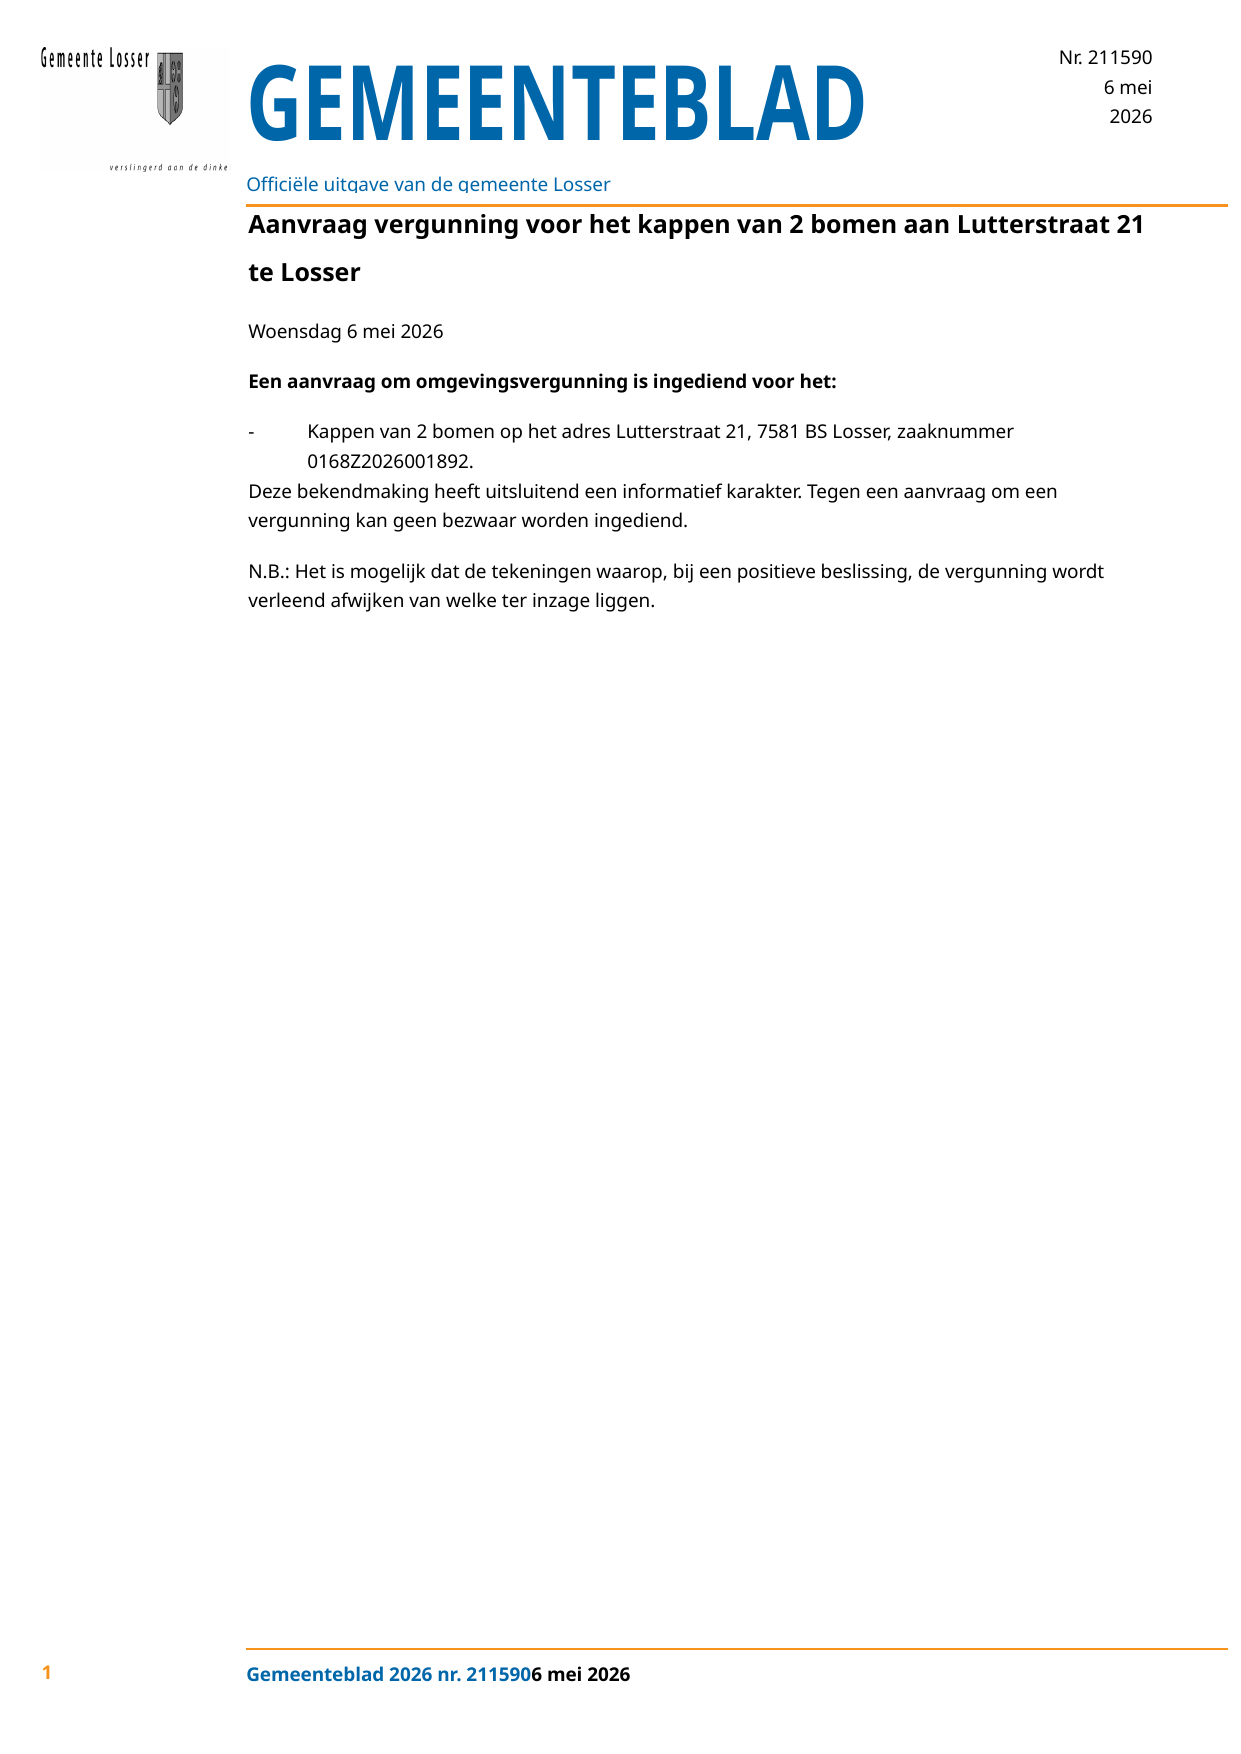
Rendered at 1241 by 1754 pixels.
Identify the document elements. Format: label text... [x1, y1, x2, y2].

text Woensdag 6 mei 2026 [248, 318, 1152, 344]
text N.B.: Het is mogelijk dat de tekeningen waarop, bij een positieve beslissing, de vergunning wordt verleend afwijken van welke ter inzage liggen. [248, 558, 1152, 613]
text Aanvraag vergunning voor het kappen van 2 bomen aan Lutterstraat 21 te Losser [248, 207, 1152, 288]
picture [41, 47, 231, 172]
text Een aanvraag om omgevingsvergunning is ingediend voor het: [248, 368, 1152, 394]
list Kappen van 2 bomen op het adres Lutterstraat 21, 7581 BS Losser, zaaknummer 0168Z2026001892. [248, 419, 1152, 474]
text Deze bekendmaking heeft uitsluitend een informatief karakter. Tegen een aanvraag om een vergunning kan geen bezwaar worden ingediend. [248, 478, 1152, 533]
